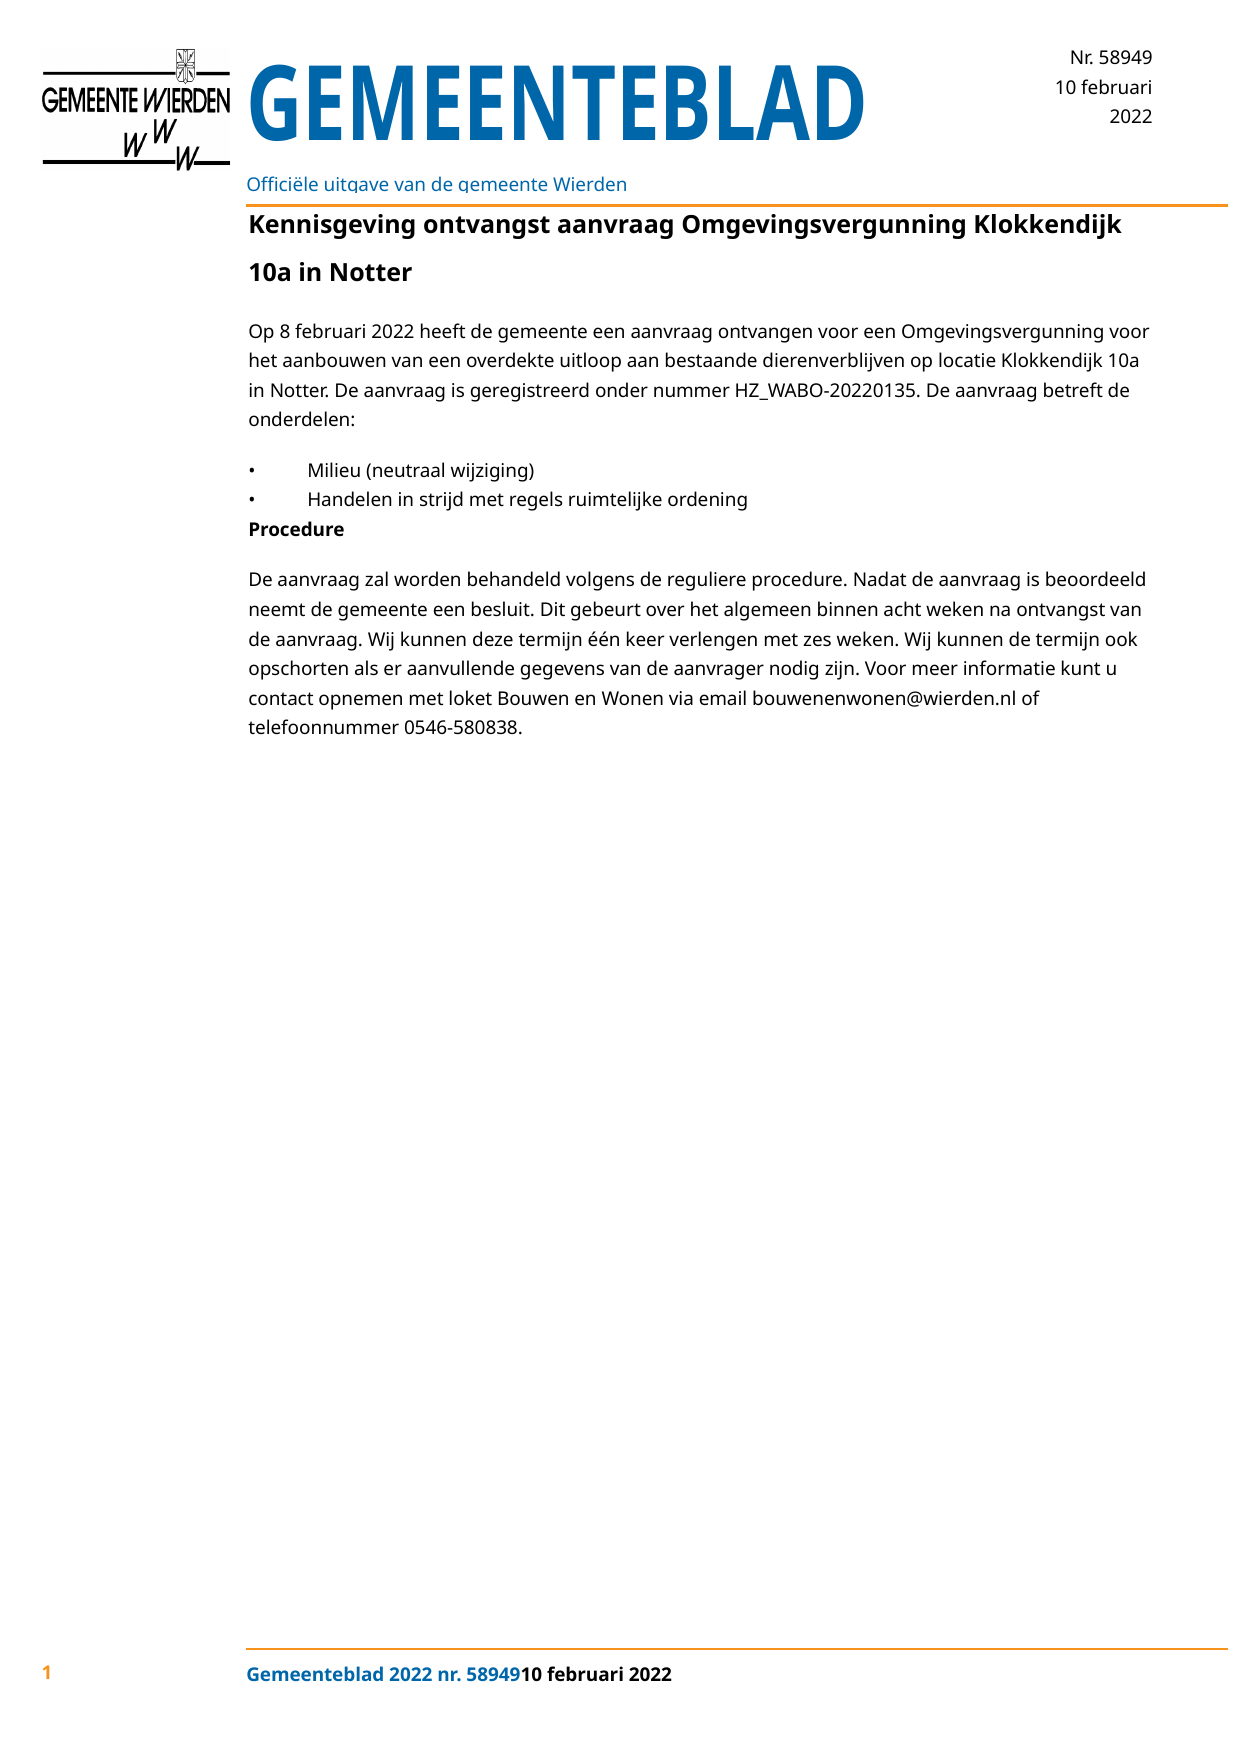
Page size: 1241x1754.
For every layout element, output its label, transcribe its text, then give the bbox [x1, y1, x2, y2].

text Kennisgeving ontvangst aanvraag Omgevingsvergunning Klokkendijk 10a in Notter [248, 207, 1152, 288]
text Procedure [248, 516, 1152, 542]
picture [41, 47, 231, 172]
list Handelen in strijd met regels ruimtelijke ordening [248, 487, 1152, 512]
text Op 8 februari 2022 heeft de gemeente een aanvraag ontvangen voor een Omgevingsvergunning voor het aanbouwen van een overdekte uitloop aan bestaande dierenverblijven op locatie Klokkendijk 10a in Notter. De aanvraag is geregistreerd onder nummer HZ_WABO-20220135. De aanvraag betreft de onderdelen: [248, 318, 1152, 432]
text De aanvraag zal worden behandeld volgens de reguliere procedure. Nadat de aanvraag is beoordeeld neemt de gemeente een besluit. Dit gebeurt over het algemeen binnen acht weken na ontvangst van de aanvraag. Wij kunnen deze termijn één keer verlengen met zes weken. Wij kunnen de termijn ook opschorten als er aanvullende gegevens van de aanvrager nodig zijn. Voor meer informatie kunt u contact opnemen met loket Bouwen en Wonen via email bouwenenwonen@wierden.nl of telefoonnummer 0546-580838. [248, 567, 1152, 740]
list Milieu (neutraal wijziging) [248, 457, 1152, 483]
